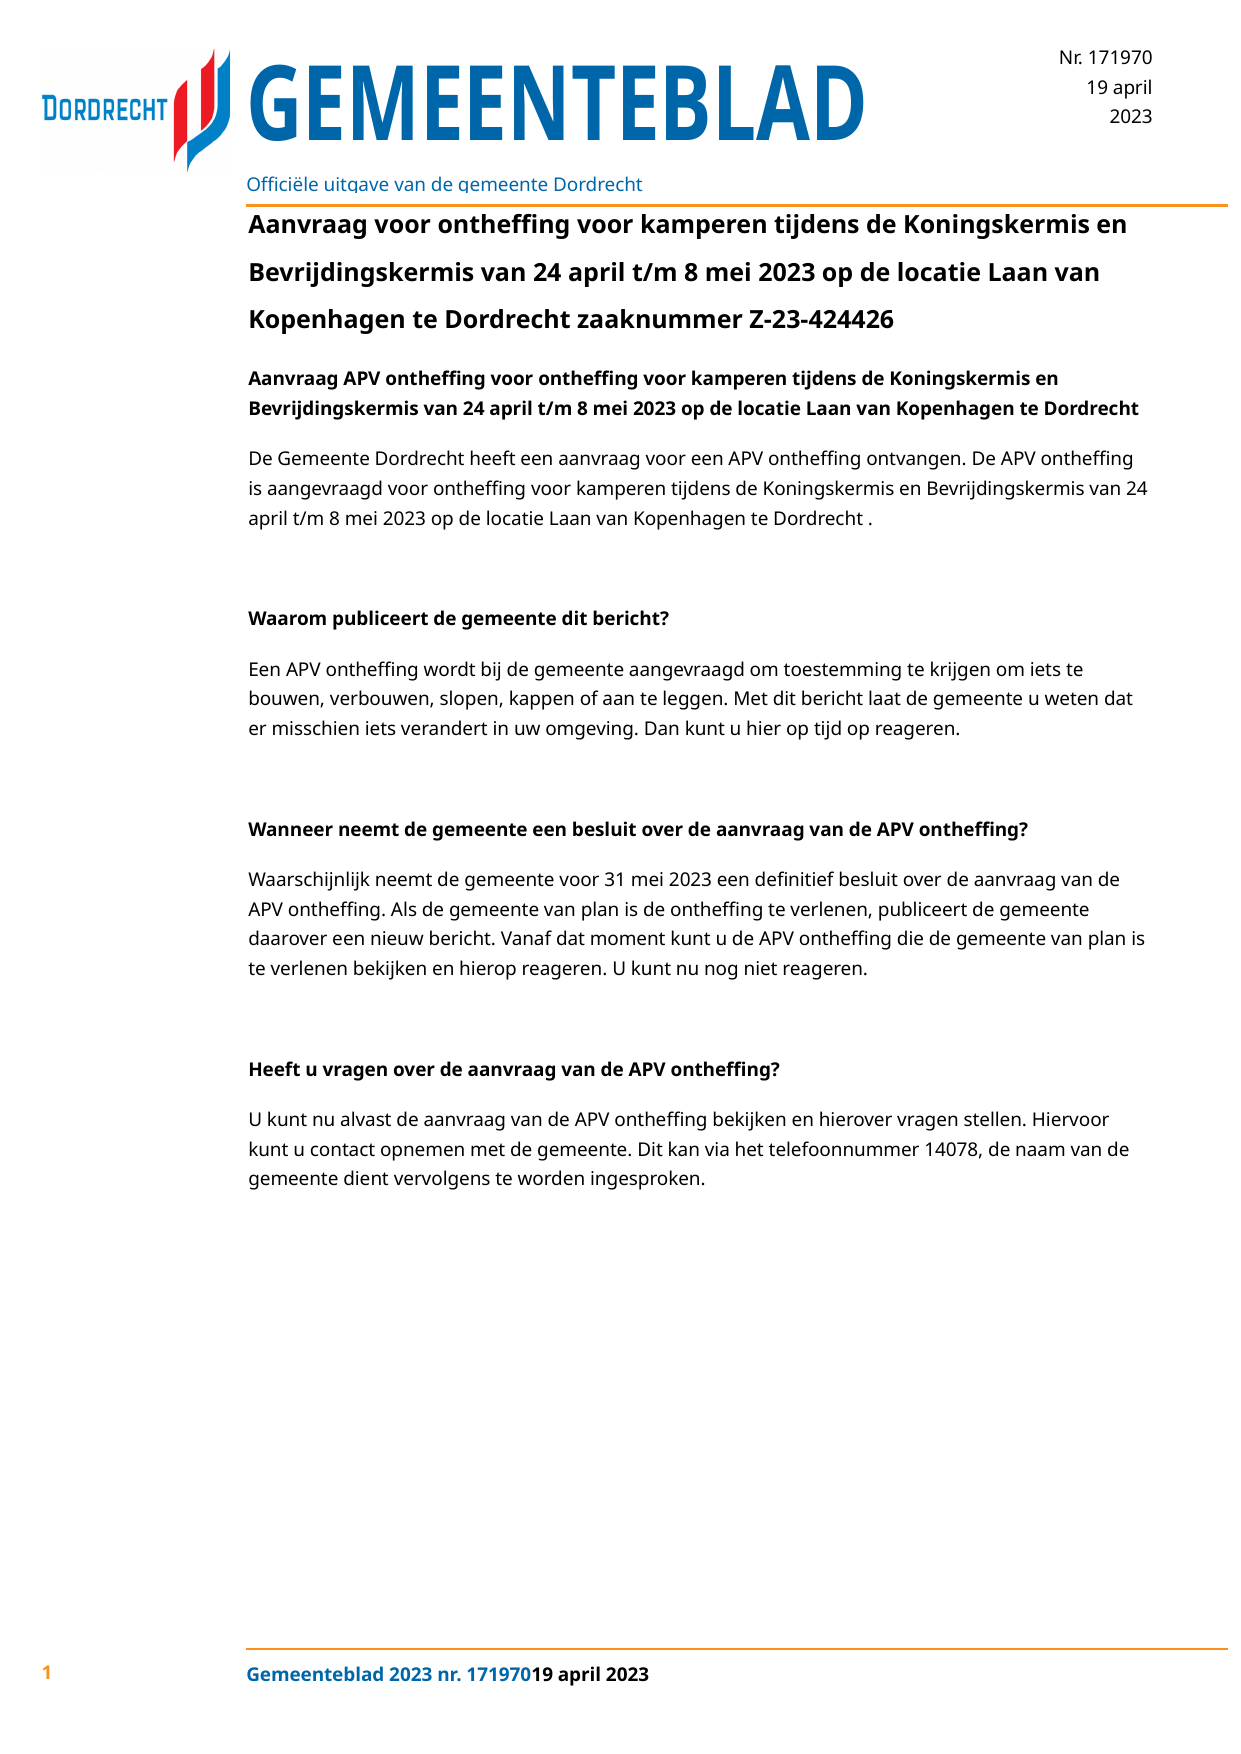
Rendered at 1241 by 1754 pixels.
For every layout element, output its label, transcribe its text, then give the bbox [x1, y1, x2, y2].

text Waarschijnlijk neemt de gemeente voor 31 mei 2023 een definitief besluit over de aanvraag van de APV ontheffing. Als de gemeente van plan is de ontheffing te verlenen, publiceert de gemeente daarover een nieuw bericht. Vanaf dat moment kunt u de APV ontheffing die de gemeente van plan is te verlenen bekijken en hierop reageren. U kunt nu nog niet reageren. [248, 866, 1152, 981]
text Heeft u vragen over de aanvraag van de APV ontheffing? [248, 1056, 1152, 1082]
text Aanvraag voor ontheffing voor kamperen tijdens de Koningskermis en Bevrijdingskermis van 24 april t/m 8 mei 2023 op de locatie Laan van Kopenhagen te Dordrecht zaaknummer Z-23-424426 [248, 207, 1152, 336]
text Aanvraag APV ontheffing voor ontheffing voor kamperen tijdens de Koningskermis en Bevrijdingskermis van 24 april t/m 8 mei 2023 op de locatie Laan van Kopenhagen te Dordrecht [248, 366, 1152, 421]
text U kunt nu alvast de aanvraag van de APV ontheffing bekijken en hierover vragen stellen. Hiervoor kunt u contact opnemen met de gemeente. Dit kan via het telefoonnummer 14078, de naam van de gemeente dient vervolgens te worden ingesproken. [248, 1106, 1152, 1191]
picture [41, 47, 231, 172]
text De Gemeente Dordrecht heeft een aanvraag voor een APV ontheffing ontvangen. De APV ontheffing is aangevraagd voor ontheffing voor kamperen tijdens de Koningskermis en Bevrijdingskermis van 24 april t/m 8 mei 2023 op de locatie Laan van Kopenhagen te Dordrecht . [248, 446, 1152, 530]
text Wanneer neemt de gemeente een besluit over de aanvraag van de APV ontheffing? [248, 816, 1152, 842]
text Een APV ontheffing wordt bij de gemeente aangevraagd om toestemming te krijgen om iets te bouwen, verbouwen, slopen, kappen of aan te leggen. Met dit bericht laat de gemeente u weten dat er misschien iets verandert in uw omgeving. Dan kunt u hier op tijd op reageren. [248, 656, 1152, 741]
text Waarom publiceert de gemeente dit bericht? [248, 606, 1152, 631]
